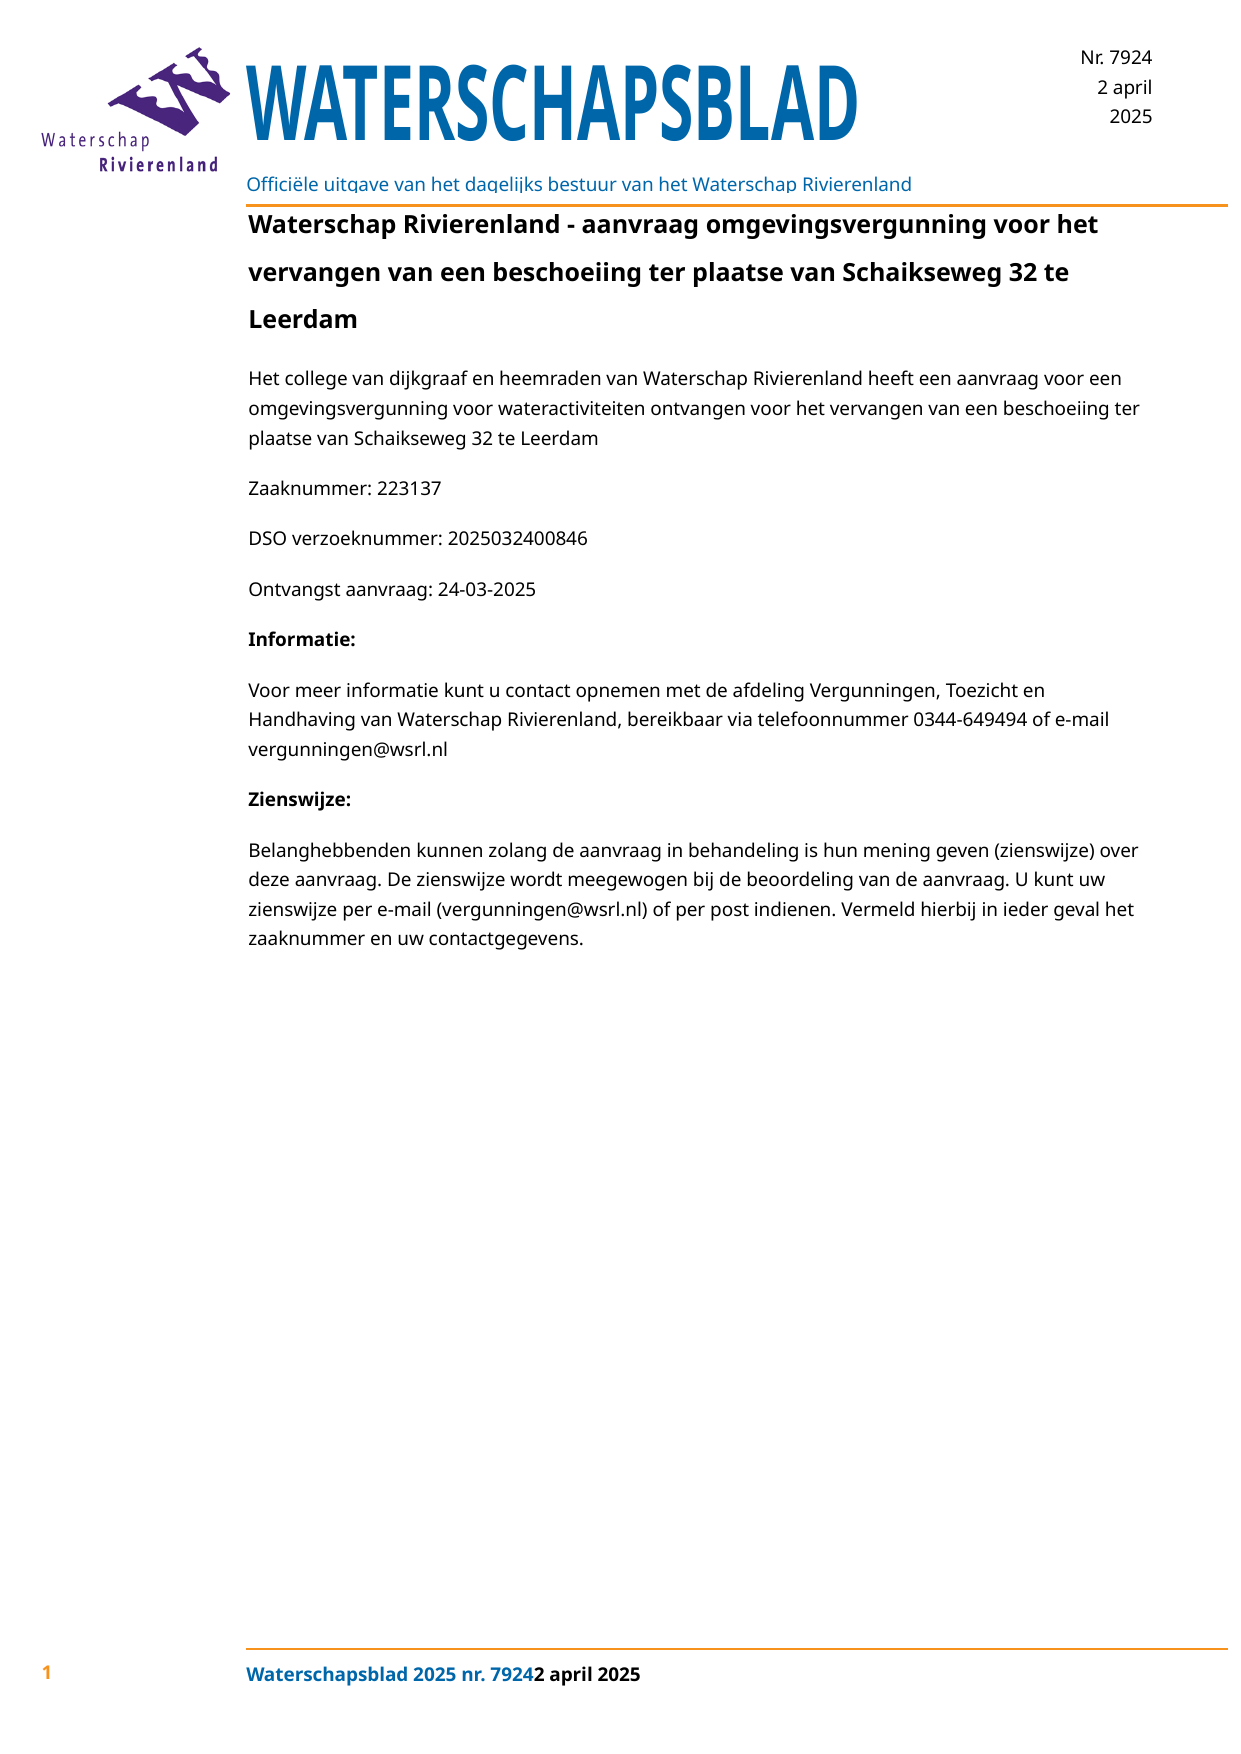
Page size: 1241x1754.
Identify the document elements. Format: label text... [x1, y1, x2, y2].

text Belanghebbenden kunnen zolang de aanvraag in behandeling is hun mening geven (zienswijze) over deze aanvraag. De zienswijze wordt meegewogen bij de beoordeling van de aanvraag. U kunt uw zienswijze per e-mail (vergunningen@wsrl.nl) of per post indienen. Vermeld hierbij in ieder geval het zaaknummer en uw contactgegevens. [248, 837, 1152, 951]
picture [41, 47, 231, 172]
text Voor meer informatie kunt u contact opnemen met de afdeling Vergunningen, Toezicht en Handhaving van Waterschap Rivierenland, bereikbaar via telefoonnummer 0344-649494 of e-mail vergunningen@wsrl.nl [248, 677, 1152, 762]
text DSO verzoeknummer: 2025032400846 [248, 526, 1152, 551]
text Waterschap Rivierenland - aanvraag omgevingsvergunning voor het vervangen van een beschoeiing ter plaatse van Schaikseweg 32 te Leerdam [248, 207, 1152, 336]
text Zienswijze: [248, 786, 1152, 812]
text Ontvangst aanvraag: 24-03-2025 [248, 576, 1152, 602]
text Zaaknummer: 223137 [248, 475, 1152, 501]
text Informatie: [248, 626, 1152, 652]
text Het college van dijkgraaf en heemraden van Waterschap Rivierenland heeft een aanvraag voor een omgevingsvergunning voor wateractiviteiten ontvangen voor het vervangen van een beschoeiing ter plaatse van Schaikseweg 32 te Leerdam [248, 366, 1152, 450]
